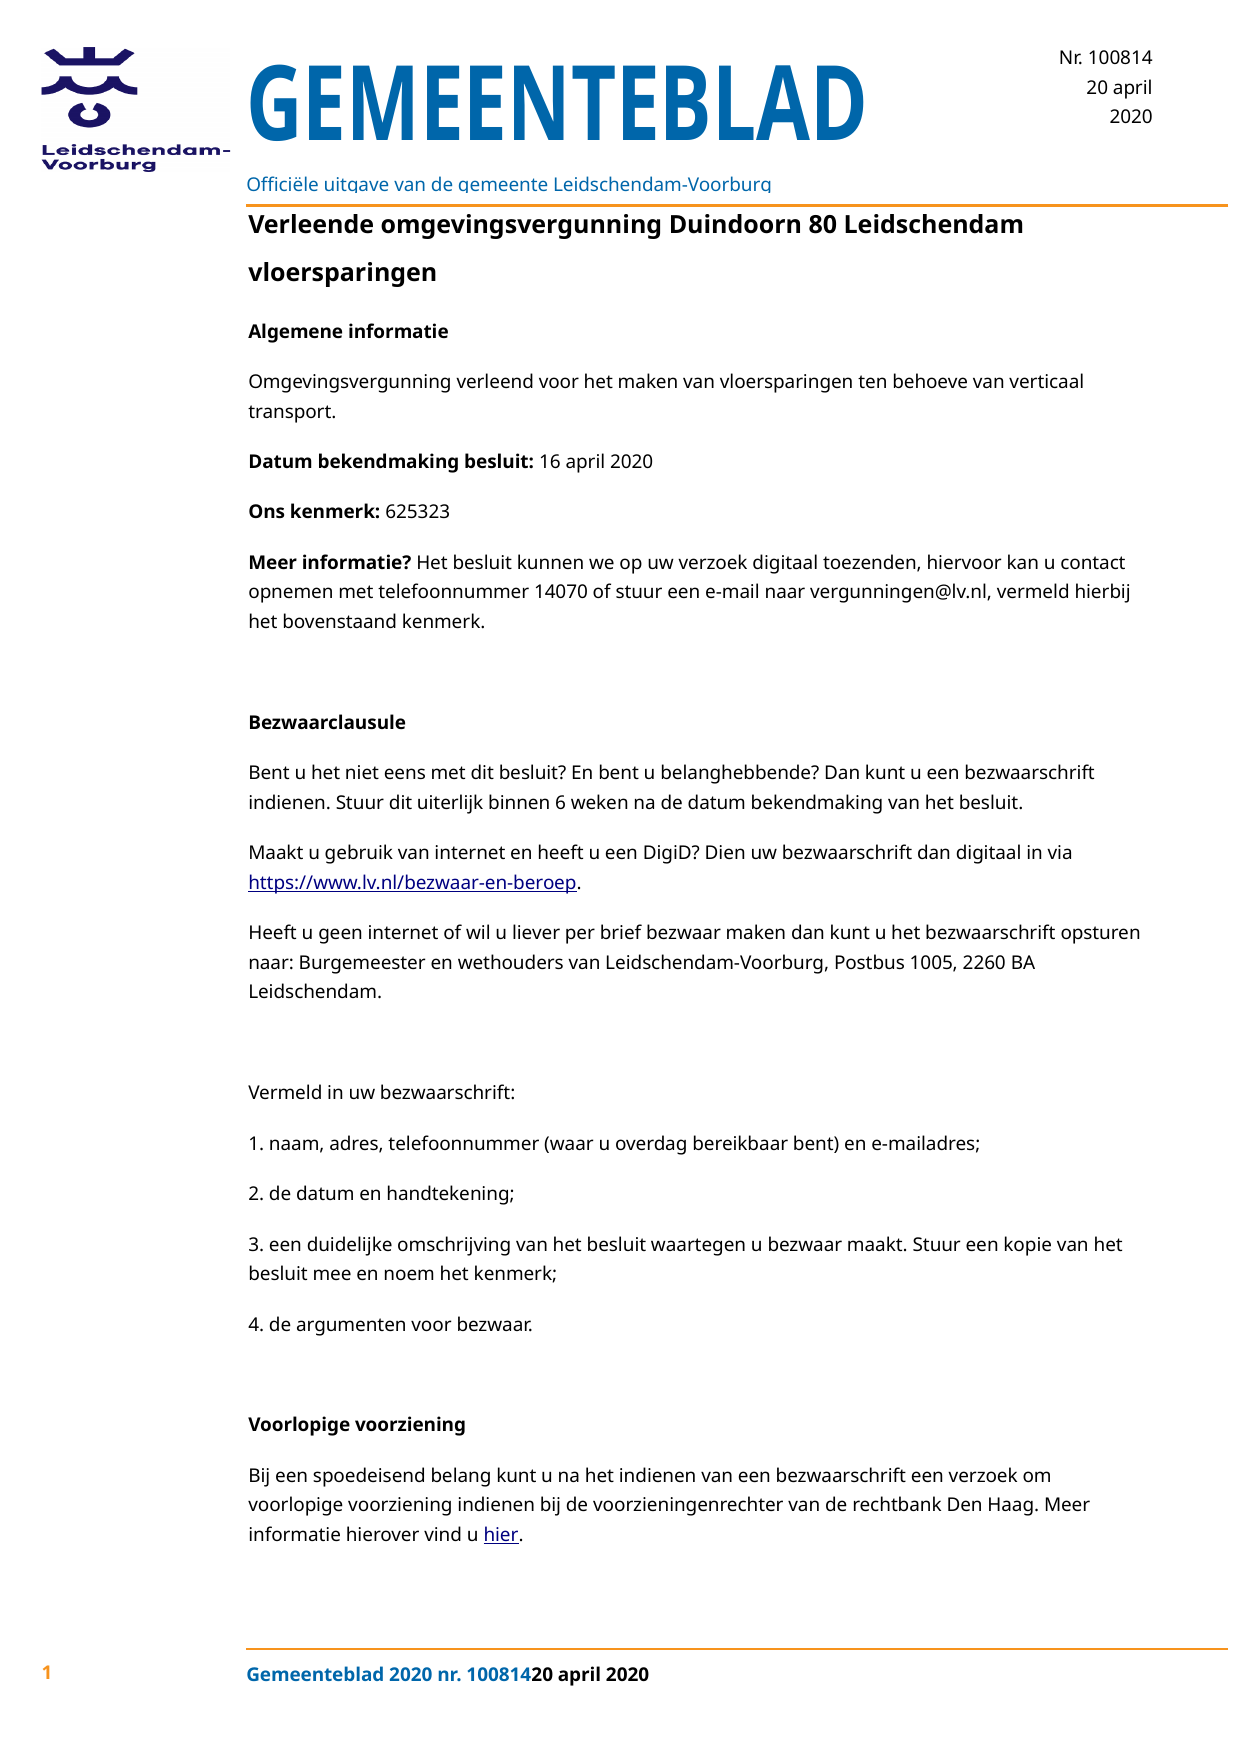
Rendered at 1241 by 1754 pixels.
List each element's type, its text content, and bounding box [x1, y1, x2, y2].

text Ons kenmerk: 625323 [248, 499, 1152, 524]
text Algemene informatie [248, 318, 1152, 344]
text 3. een duidelijke omschrijving van het besluit waartegen u bezwaar maakt. Stuur een kopie van het besluit mee en noem het kenmerk; [248, 1231, 1152, 1286]
text Bezwaarclausule [248, 709, 1152, 735]
text 2. de datum en handtekening; [248, 1180, 1152, 1206]
text Datum bekendmaking besluit: 16 april 2020 [248, 448, 1152, 474]
text Bent u het niet eens met dit besluit? En bent u belanghebbende? Dan kunt u een bezwaarschrift indienen. Stuur dit uiterlijk binnen 6 weken na de datum bekendmaking van het besluit. [248, 759, 1152, 815]
text Meer informatie? Het besluit kunnen we op uw verzoek digitaal toezenden, hiervoor kan u contact opnemen met telefoonnummer 14070 of stuur een e-mail naar vergunningen@lv.nl, vermeld hierbij het bovenstaand kenmerk. [248, 549, 1152, 634]
text Bij een spoedeisend belang kunt u na het indienen van een bezwaarschrift een verzoek om voorlopige voorziening indienen bij de voorzieningenrechter van de rechtbank Den Haag. Meer informatie hierover vind u hier. [248, 1462, 1152, 1547]
text 1. naam, adres, telefoonnummer (waar u overdag bereikbaar bent) en e-mailadres; [248, 1130, 1152, 1156]
text Vermeld in uw bezwaarschrift: [248, 1079, 1152, 1105]
text Maakt u gebruik van internet en heeft u een DigiD? Dien uw bezwaarschrift dan digitaal in via https://www.lv.nl/bezwaar-en-beroep. [248, 839, 1152, 895]
text Verleende omgevingsvergunning Duindoorn 80 Leidschendam vloersparingen [248, 207, 1152, 288]
text Omgevingsvergunning verleend voor het maken van vloersparingen ten behoeve van verticaal transport. [248, 368, 1152, 424]
text Heeft u geen internet of wil u liever per brief bezwaar maken dan kunt u het bezwaarschrift opsturen naar: Burgemeester en wethouders van Leidschendam-Voorburg, Postbus 1005, 2260 BA Leidschendam. [248, 919, 1152, 1004]
text Voorlopige voorziening [248, 1412, 1152, 1437]
text 4. de argumenten voor bezwaar. [248, 1311, 1152, 1337]
picture [41, 47, 231, 172]
